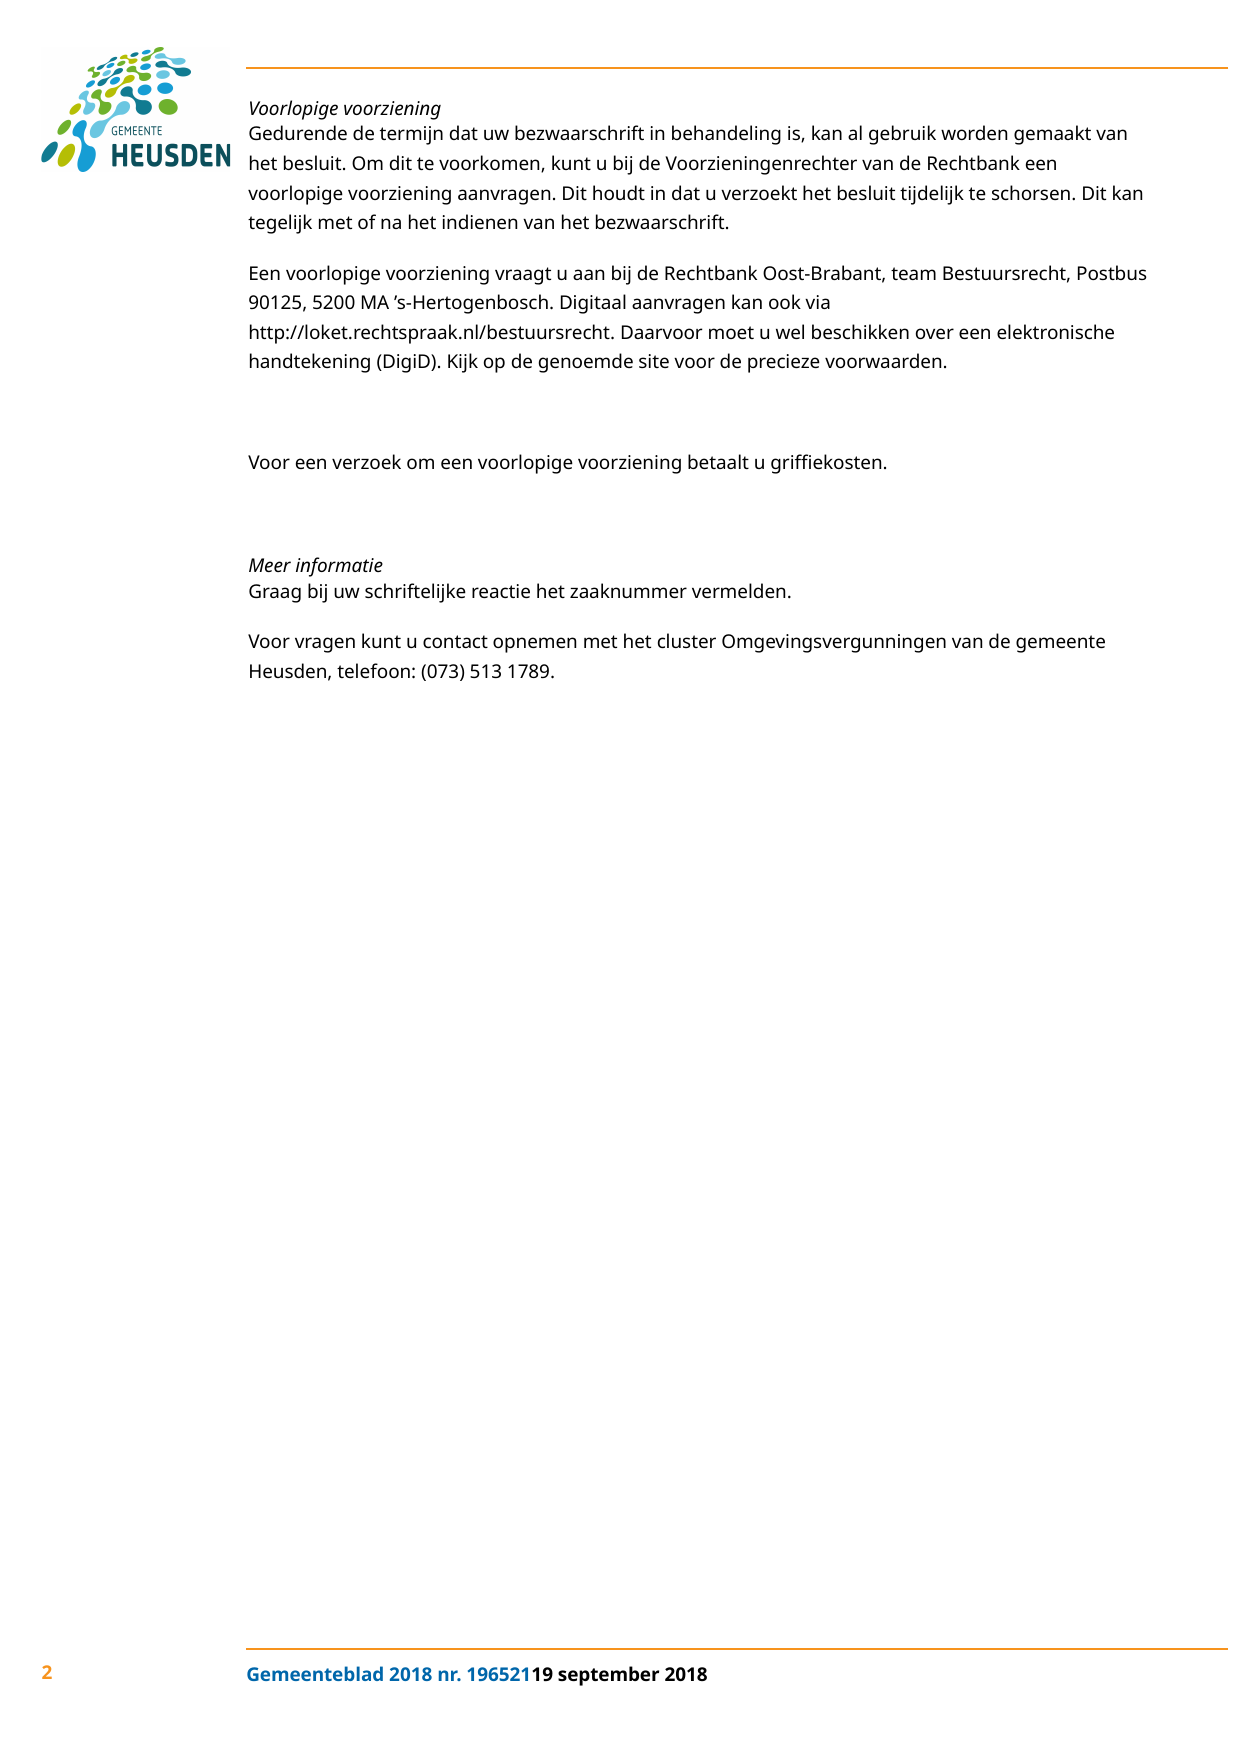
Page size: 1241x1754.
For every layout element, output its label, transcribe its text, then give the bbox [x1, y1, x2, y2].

text Voorlopige voorziening [248, 95, 1152, 121]
text Een voorlopige voorziening vraagt u aan bij de Rechtbank Oost-Brabant, team Bestuursrecht, Postbus 90125, 5200 MA ’s-Hertogenbosch. Digitaal aanvragen kan ook via http://loket.rechtspraak.nl/bestuursrecht. Daarvoor moet u wel beschikken over een elektronische handtekening (DigiD). Kijk op de genoemde site voor de precieze voorwaarden. [248, 260, 1152, 374]
picture [41, 47, 231, 172]
text Graag bij uw schriftelijke reactie het zaaknummer vermelden. [248, 578, 1152, 604]
text Voor vragen kunt u contact opnemen met het cluster Omgevingsvergunningen van de gemeente Heusden, telefoon: (073) 513 1789. [248, 629, 1152, 684]
text Meer informatie [248, 552, 1152, 578]
text Voor een verzoek om een voorlopige voorziening betaalt u griffiekosten. [248, 449, 1152, 475]
text Gedurende de termijn dat uw bezwaarschrift in behandeling is, kan al gebruik worden gemaakt van het besluit. Om dit te voorkomen, kunt u bij de Voorzieningenrechter van de Rechtbank een voorlopige voorziening aanvragen. Dit houdt in dat u verzoekt het besluit tijdelijk te schorsen. Dit kan tegelijk met of na het indienen van het bezwaarschrift. [248, 121, 1152, 235]
